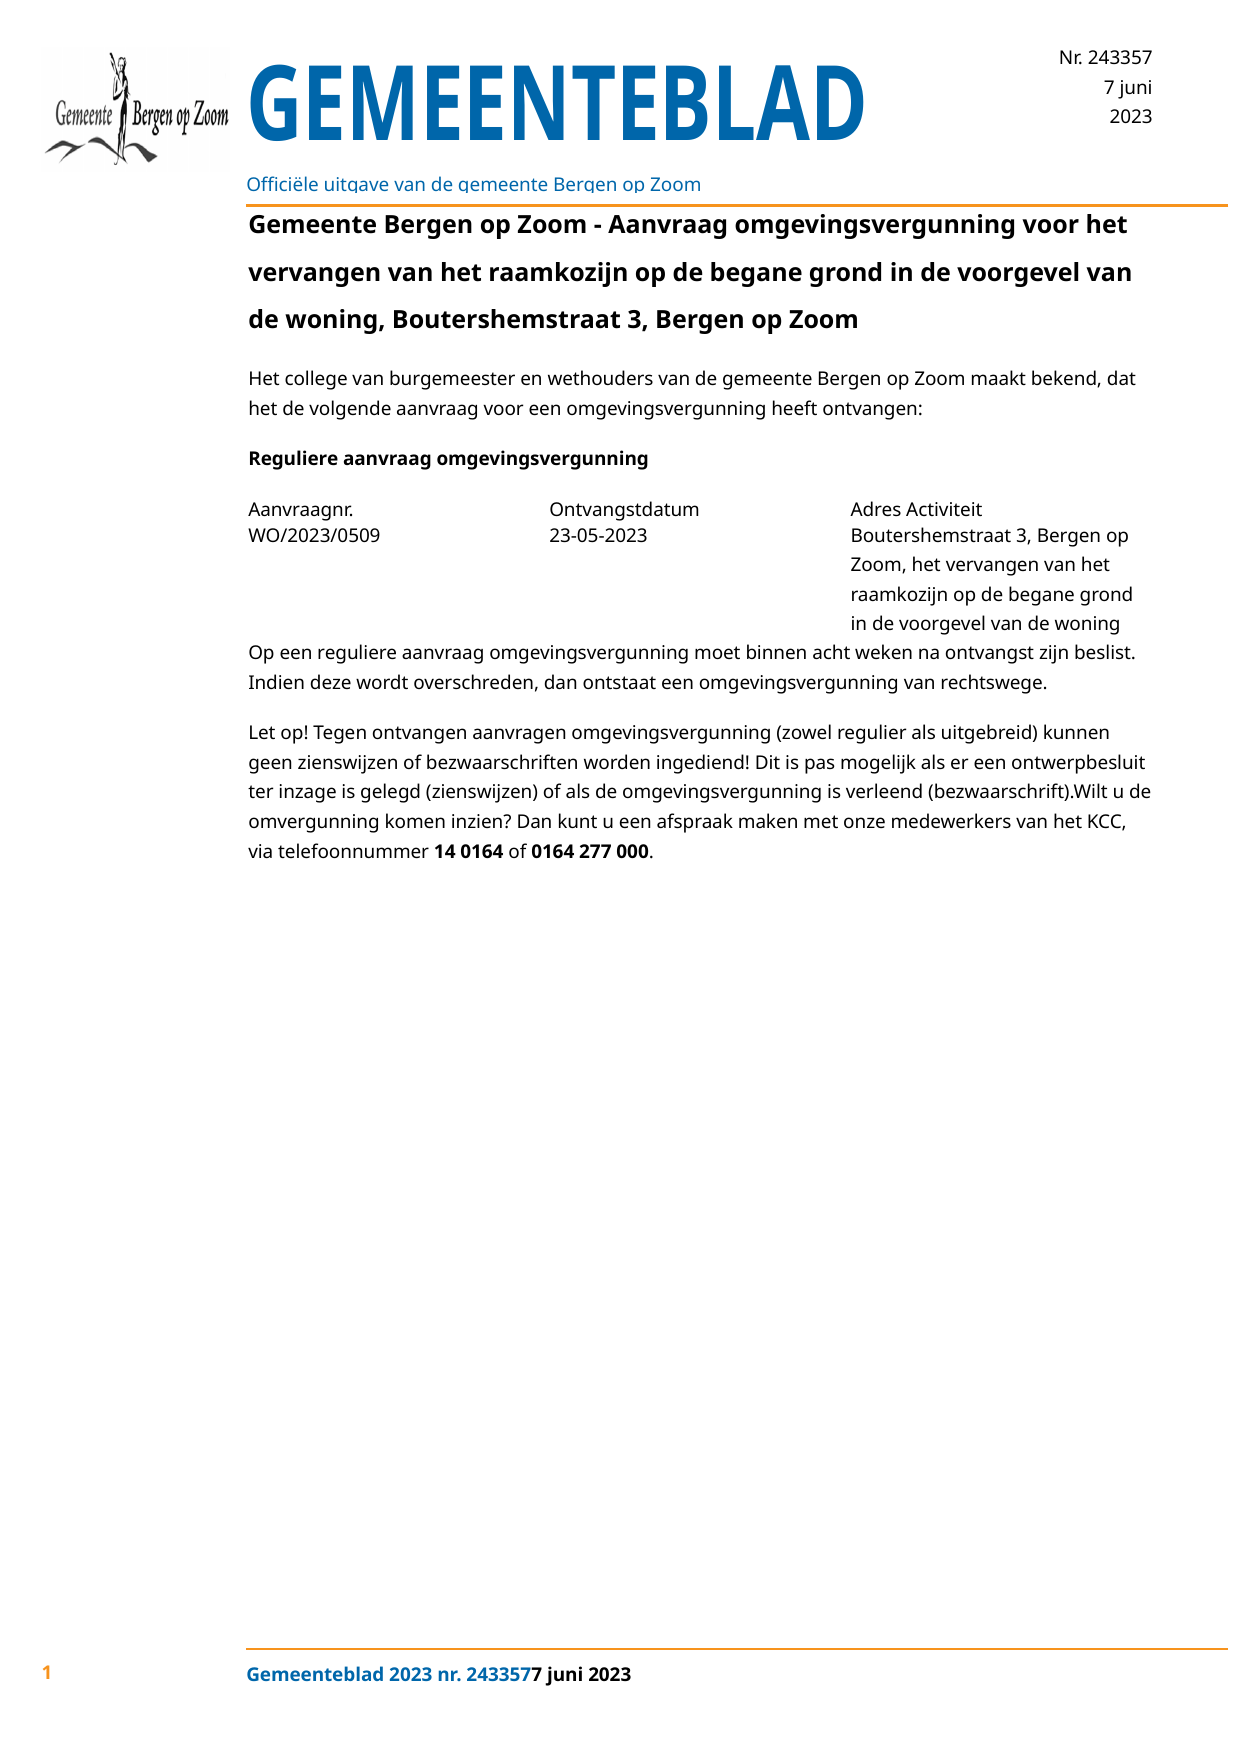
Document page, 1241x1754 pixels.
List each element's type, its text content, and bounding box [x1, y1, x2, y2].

table_cell WO/2023/0509 [248, 522, 549, 636]
table_cell 23-05-2023 [549, 522, 850, 636]
text Op een reguliere aanvraag omgevingsvergunning moet binnen acht weken na ontvangst zijn beslist. Indien deze wordt overschreden, dan ontstaat een omgevingsvergunning van rechtswege. [248, 639, 1152, 695]
text Gemeente Bergen op Zoom - Aanvraag omgevingsvergunning voor het vervangen van het raamkozijn op de begane grond in de voorgevel van de woning, Boutershemstraat 3, Bergen op Zoom [248, 207, 1152, 336]
table_cell Boutershemstraat 3, Bergen op Zoom, het vervangen van het raamkozijn op de begane grond in de voorgevel van de woning [850, 522, 1152, 636]
table_header Adres Activiteit [850, 496, 1152, 522]
picture [41, 47, 231, 172]
text Reguliere aanvraag omgevingsvergunning [248, 446, 1152, 471]
text Let op! Tegen ontvangen aanvragen omgevingsvergunning (zowel regulier als uitgebreid) kunnen geen zienswijzen of bezwaarschriften worden ingediend! Dit is pas mogelijk als er een ontwerpbesluit ter inzage is gelegd (zienswijzen) of als de omgevingsvergunning is verleend (bezwaarschrift).Wilt u de omvergunning komen inzien? Dan kunt u een afspraak maken met onze medewerkers van het KCC, via telefoonnummer 14 0164 of 0164 277 000. [248, 719, 1152, 863]
table_header Aanvraagnr. [248, 496, 549, 522]
text Het college van burgemeester en wethouders van de gemeente Bergen op Zoom maakt bekend, dat het de volgende aanvraag voor een omgevingsvergunning heeft ontvangen: [248, 366, 1152, 421]
table_header Ontvangstdatum [549, 496, 850, 522]
